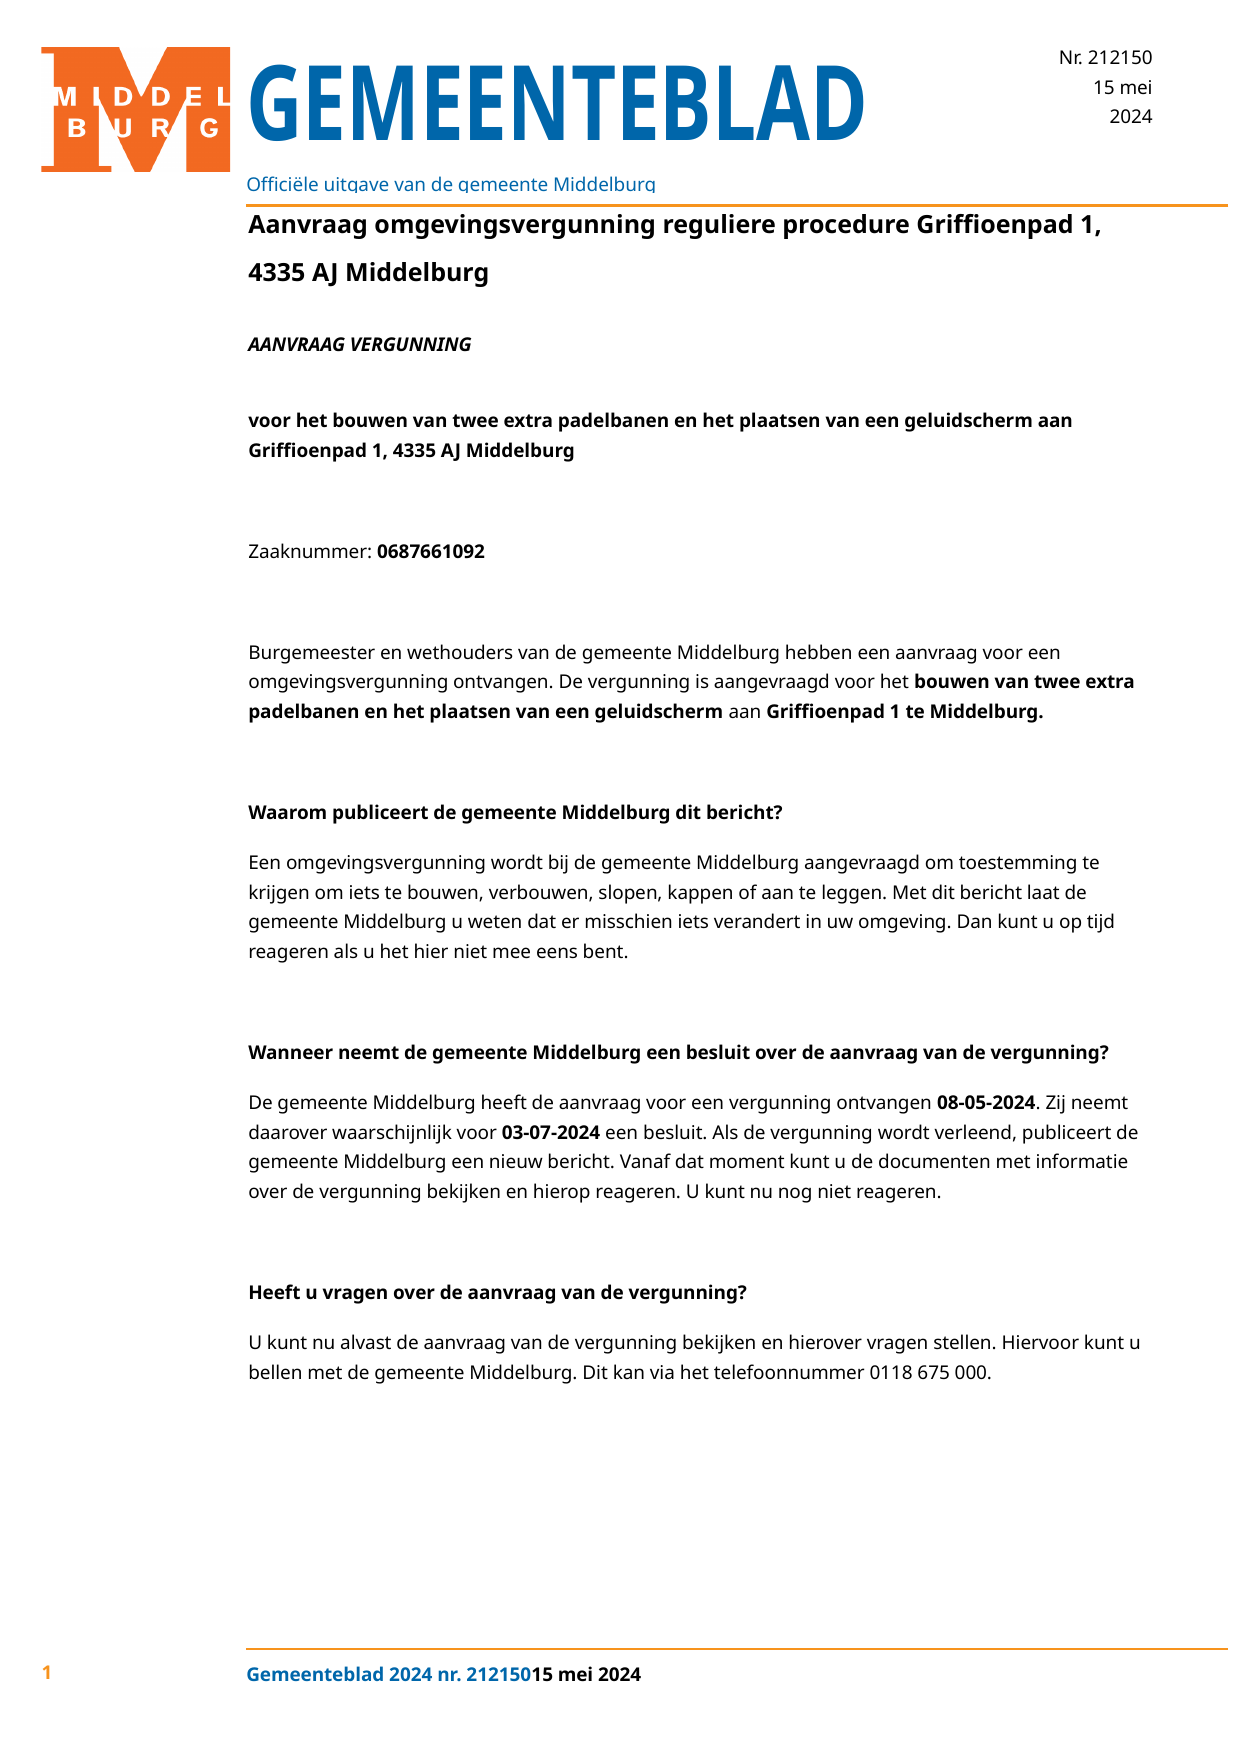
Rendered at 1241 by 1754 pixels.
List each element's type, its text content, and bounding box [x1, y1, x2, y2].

text voor het bouwen van twee extra padelbanen en het plaatsen van een geluidscherm aan Griffioenpad 1, 4335 AJ Middelburg [248, 408, 1152, 463]
text Waarom publiceert de gemeente Middelburg dit bericht? [248, 799, 1152, 824]
text AANVRAAG VERGUNNING [248, 331, 1152, 357]
text Zaaknummer: 0687661092 [248, 538, 1152, 564]
text Aanvraag omgevingsvergunning reguliere procedure Griffioenpad 1, 4335 AJ Middelburg [248, 207, 1152, 288]
text Wanneer neemt de gemeente Middelburg een besluit over de aanvraag van de vergunning? [248, 1039, 1152, 1064]
text Een omgevingsvergunning wordt bij de gemeente Middelburg aangevraagd om toestemming te krijgen om iets te bouwen, verbouwen, slopen, kappen of aan te leggen. Met dit bericht laat de gemeente Middelburg u weten dat er misschien iets verandert in uw omgeving. Dan kunt u op tijd reageren als u het hier niet mee eens bent. [248, 849, 1152, 964]
text Burgemeester en wethouders van de gemeente Middelburg hebben een aanvraag voor een omgevingsvergunning ontvangen. De vergunning is aangevraagd voor het bouwen van twee extra padelbanen en het plaatsen van een geluidscherm aan Griffioenpad 1 te Middelburg. [248, 639, 1152, 724]
text De gemeente Middelburg heeft de aanvraag voor een vergunning ontvangen 08-05-2024. Zij neemt daarover waarschijnlijk voor 03-07-2024 een besluit. Als de vergunning wordt verleend, publiceert de gemeente Middelburg een nieuw bericht. Vanaf dat moment kunt u de documenten met informatie over de vergunning bekijken en hierop reageren. U kunt nu nog niet reageren. [248, 1089, 1152, 1204]
picture [41, 47, 231, 172]
text Heeft u vragen over de aanvraag van de vergunning? [248, 1279, 1152, 1304]
text U kunt nu alvast de aanvraag van de vergunning bekijken en hierover vragen stellen. Hiervoor kunt u bellen met de gemeente Middelburg. Dit kan via het telefoonnummer 0118 675 000. [248, 1329, 1152, 1384]
